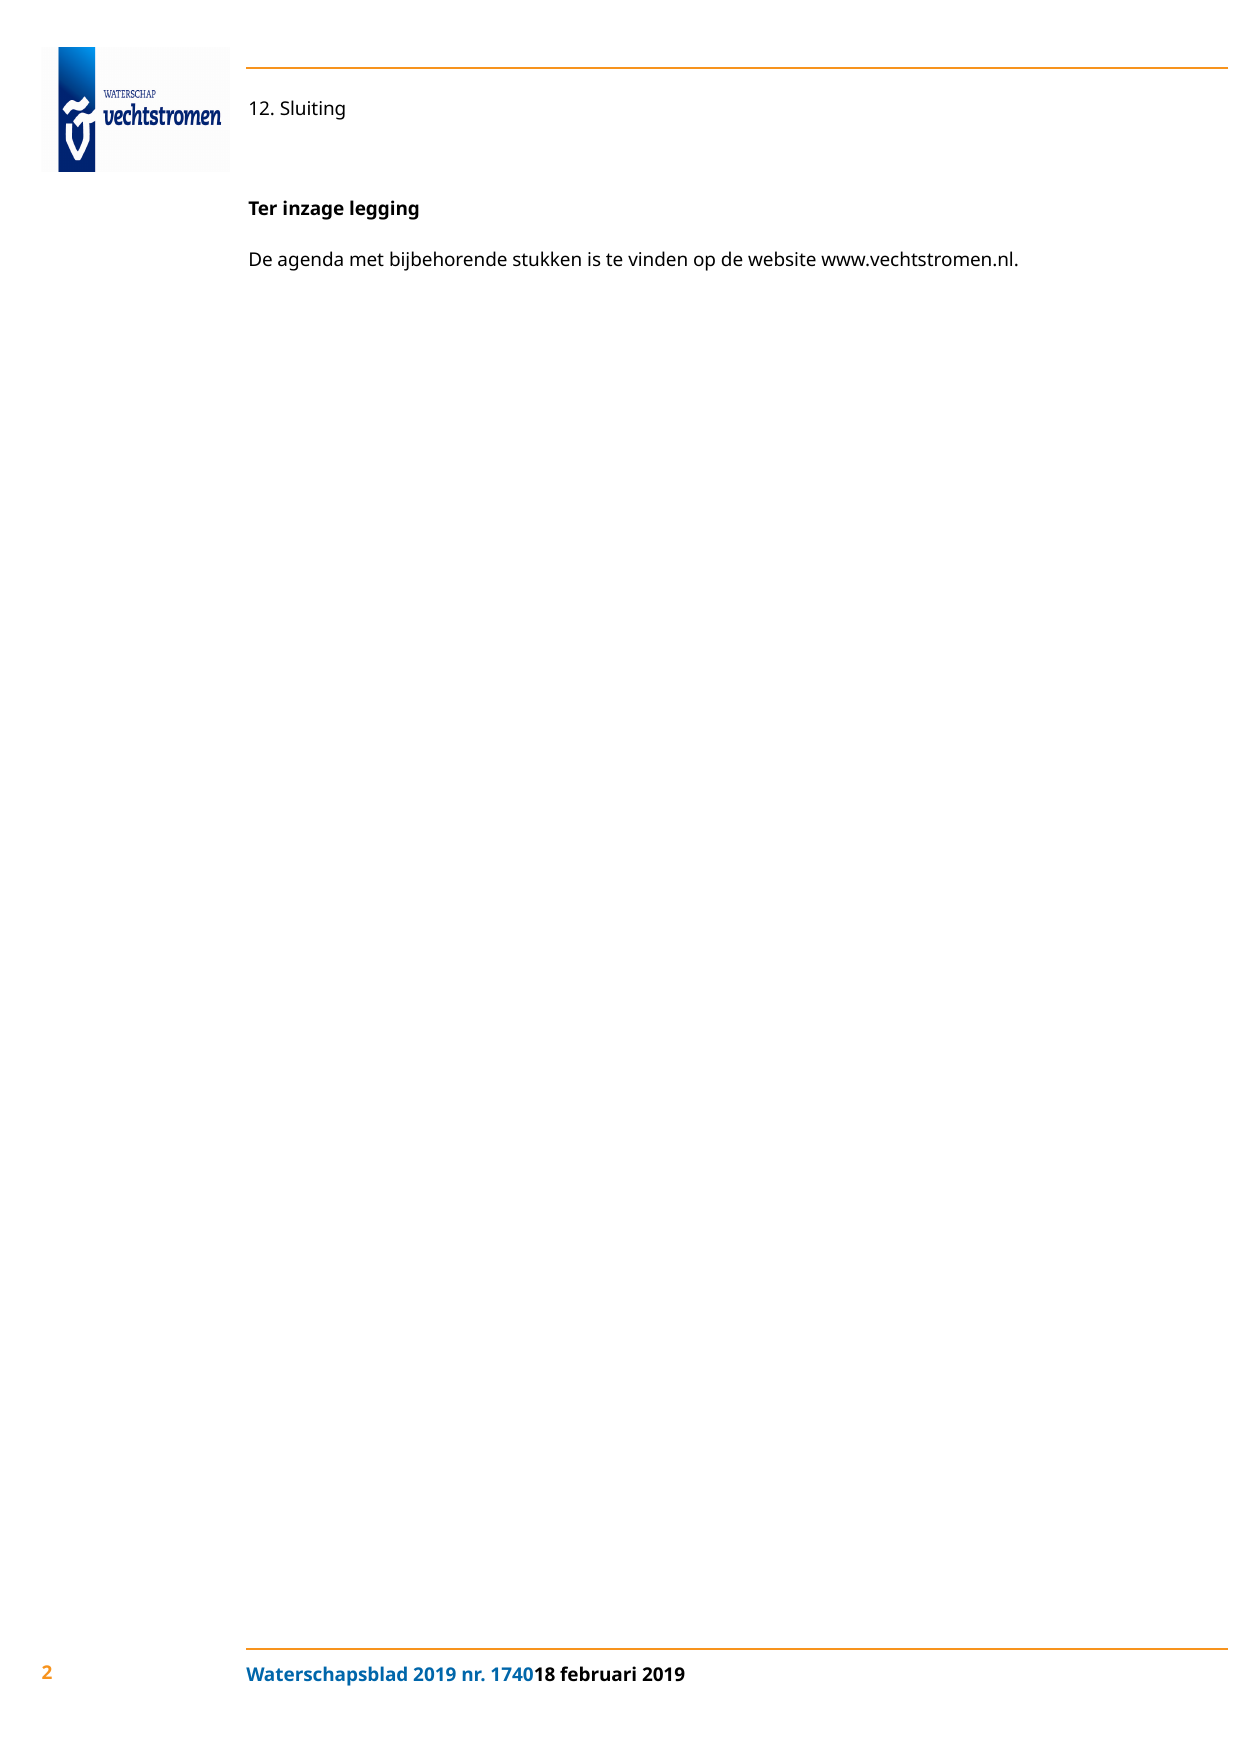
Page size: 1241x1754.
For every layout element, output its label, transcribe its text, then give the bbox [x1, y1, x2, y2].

text De agenda met bijbehorende stukken is te vinden op de website www.vechtstromen.nl. [248, 246, 1152, 272]
picture [41, 47, 231, 172]
text Ter inzage legging [248, 196, 1152, 221]
text 12. Sluiting [248, 95, 1152, 121]
